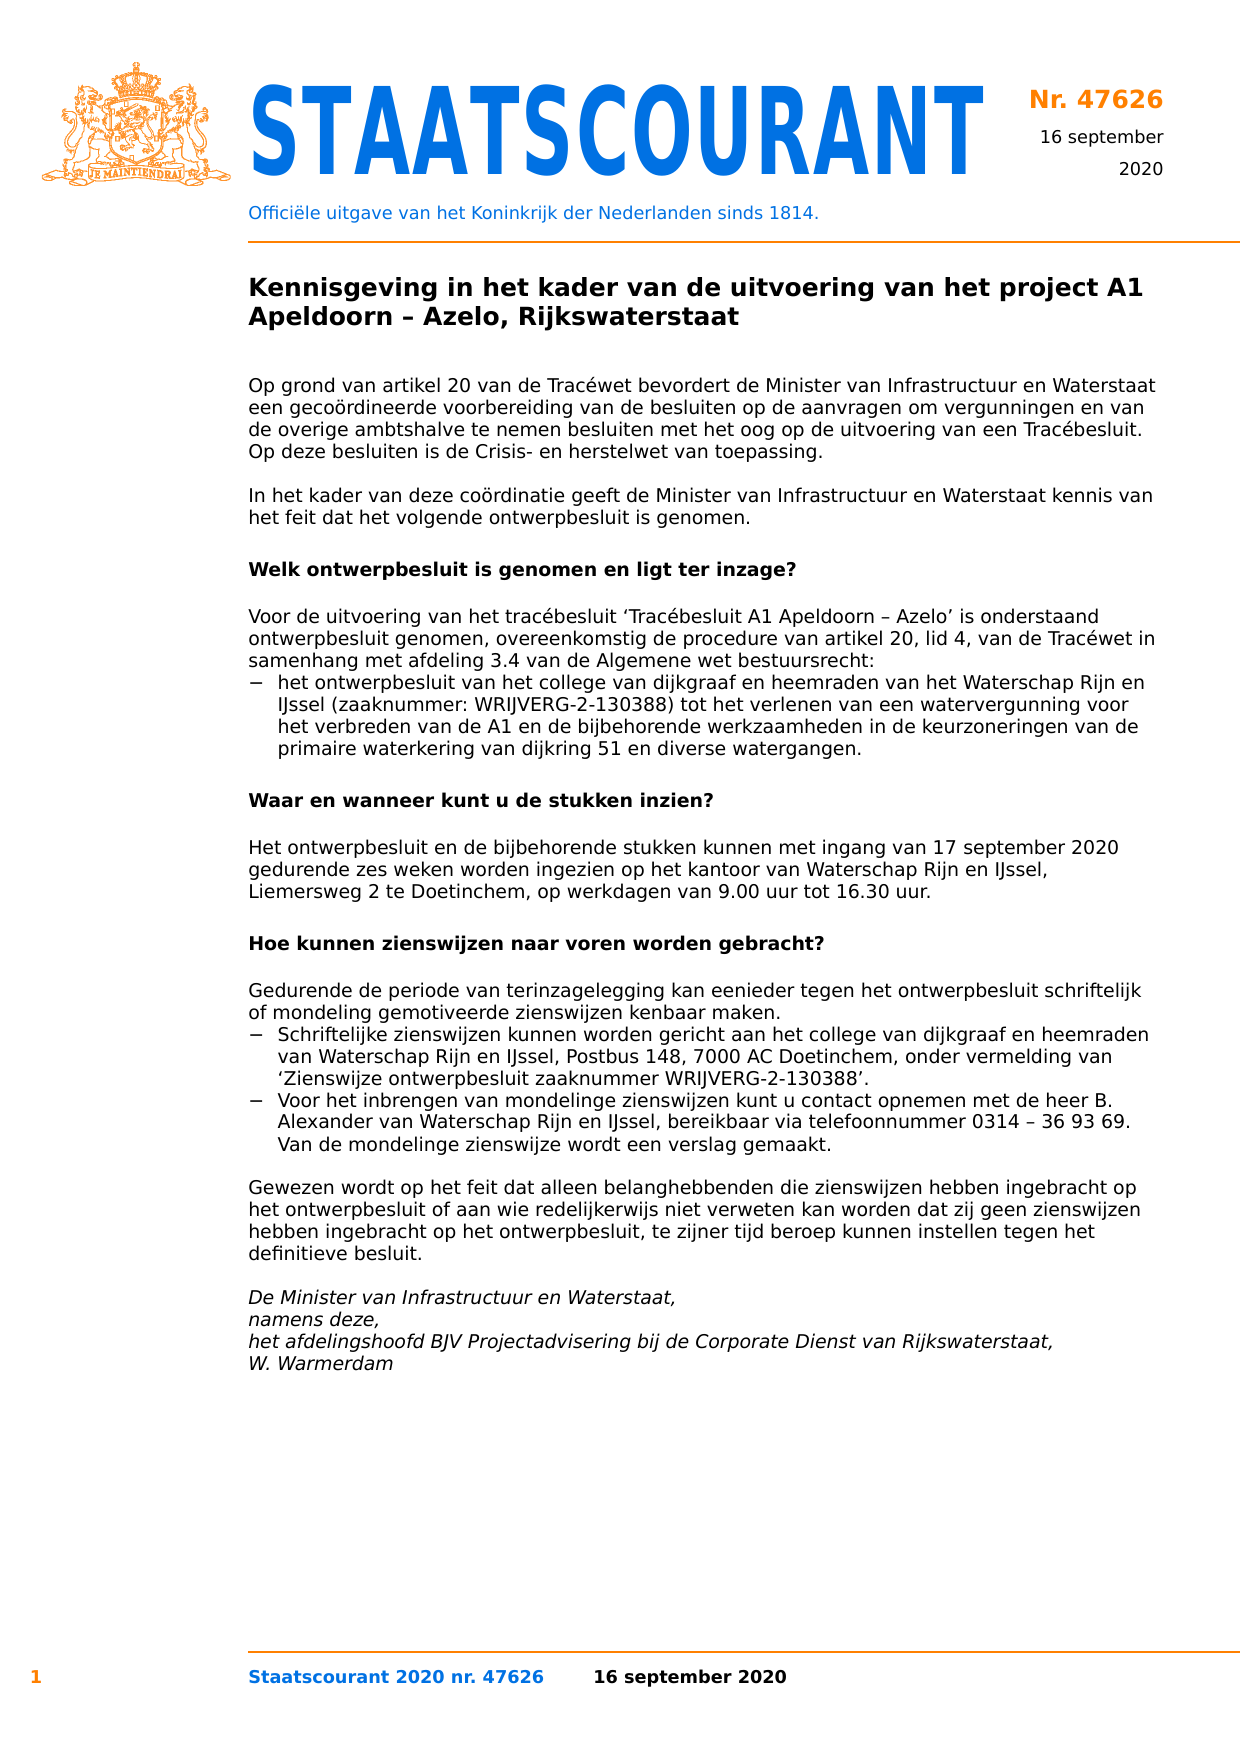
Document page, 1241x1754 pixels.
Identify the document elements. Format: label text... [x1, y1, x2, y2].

text Gedurende de periode van terinzagelegging kan eenieder tegen het ontwerpbesluit schriftelijk of mondeling gemotiveerde zienswijzen kenbaar maken. [248, 979, 1163, 1023]
text − het ontwerpbesluit van het college van dijkgraaf en heemraden van het Waterschap Rijn en IJssel (zaaknummer: WRIJVERG-2-130388) tot het verlenen van een watervergunning voor het verbreden van de A1 en de bijbehorende werkzaamheden in de keurzoneringen van de primaire waterkering van dijkring 51 en diverse watergangen. [248, 672, 1163, 760]
subtitle Welk ontwerpbesluit is genomen en ligt ter inzage? [248, 559, 1163, 581]
text Het ontwerpbesluit en de bijbehorende stukken kunnen met ingang van 17 september 2020 gedurende zes weken worden ingezien op het kantoor van Waterschap Rijn en IJssel, Liemersweg 2 te Doetinchem, op werkdagen van 9.00 uur tot 16.30 uur. [248, 837, 1163, 903]
table_cell 16 september [998, 121, 1240, 153]
text Gewezen wordt op het feit dat alleen belanghebbenden die zienswijzen hebben ingebracht op het ontwerpbesluit of aan wie redelijkerwijs niet verweten kan worden dat zij geen zienswijzen hebben ingebracht op het ontwerpbesluit, te zijner tijd beroep kunnen instellen tegen het definitieve besluit. [248, 1177, 1163, 1265]
text − Voor het inbrengen van mondelinge zienswijzen kunt u contact opnemen met de heer B. Alexander van Waterschap Rijn en IJssel, bereikbaar via telefoonnummer 0314 – 36 93 69. Van de mondelinge zienswijze wordt een verslag gemaakt. [248, 1089, 1163, 1155]
text De Minister van Infrastructuur en Waterstaat, namens deze, het afdelingshoofd BJV Projectadvisering bij de Corporate Dienst van Rijkswaterstaat, W. Warmerdam [248, 1287, 1163, 1375]
text In het kader van deze coördinatie geeft de Minister van Infrastructuur en Waterstaat kennis van het feit dat het volgende ontwerpbesluit is genomen. [248, 485, 1163, 529]
subtitle Waar en wanneer kunt u de stukken inzien? [248, 790, 1163, 812]
text Op grond van artikel 20 van de Tracéwet bevordert de Minister van Infrastructuur en Waterstaat een gecoördineerde voorbereiding van de besluiten op de aanvragen om vergunningen en van de overige ambtshalve te nemen besluiten met het oog op de uitvoering van een Tracébesluit. Op deze besluiten is de Crisis- en herstelwet van toepassing. [248, 375, 1163, 463]
table_header STAATSCOURANT [248, 62, 998, 203]
table_header [25, 62, 248, 241]
table_cell Officiële uitgave van het Koninkrijk der Nederlanden sinds 1814. [248, 203, 1240, 241]
text − Schriftelijke zienswijzen kunnen worden gericht aan het college van dijkgraaf en heemraden van Waterschap Rijn en IJssel, Postbus 148, 7000 AC Doetinchem, onder vermelding van ‘Zienswijze ontwerpbesluit zaaknummer WRIJVERG-2-130388’. [248, 1023, 1163, 1089]
subtitle Hoe kunnen zienswijzen naar voren worden gebracht? [248, 933, 1163, 954]
text Voor de uitvoering van het tracébesluit ‘Tracébesluit A1 Apeldoorn – Azelo’ is onderstaand ontwerpbesluit genomen, overeenkomstig de procedure van artikel 20, lid 4, van de Tracéwet in samenhang met afdeling 3.4 van de Algemene wet bestuursrecht: [248, 606, 1163, 672]
table_header Nr. 47626 [998, 62, 1240, 121]
table_cell 2020 [998, 153, 1240, 203]
subtitle Kennisgeving in het kader van de uitvoering van het project A1 Apeldoorn – Azelo, Rijkswaterstaat [248, 273, 1163, 331]
picture [41, 62, 231, 186]
